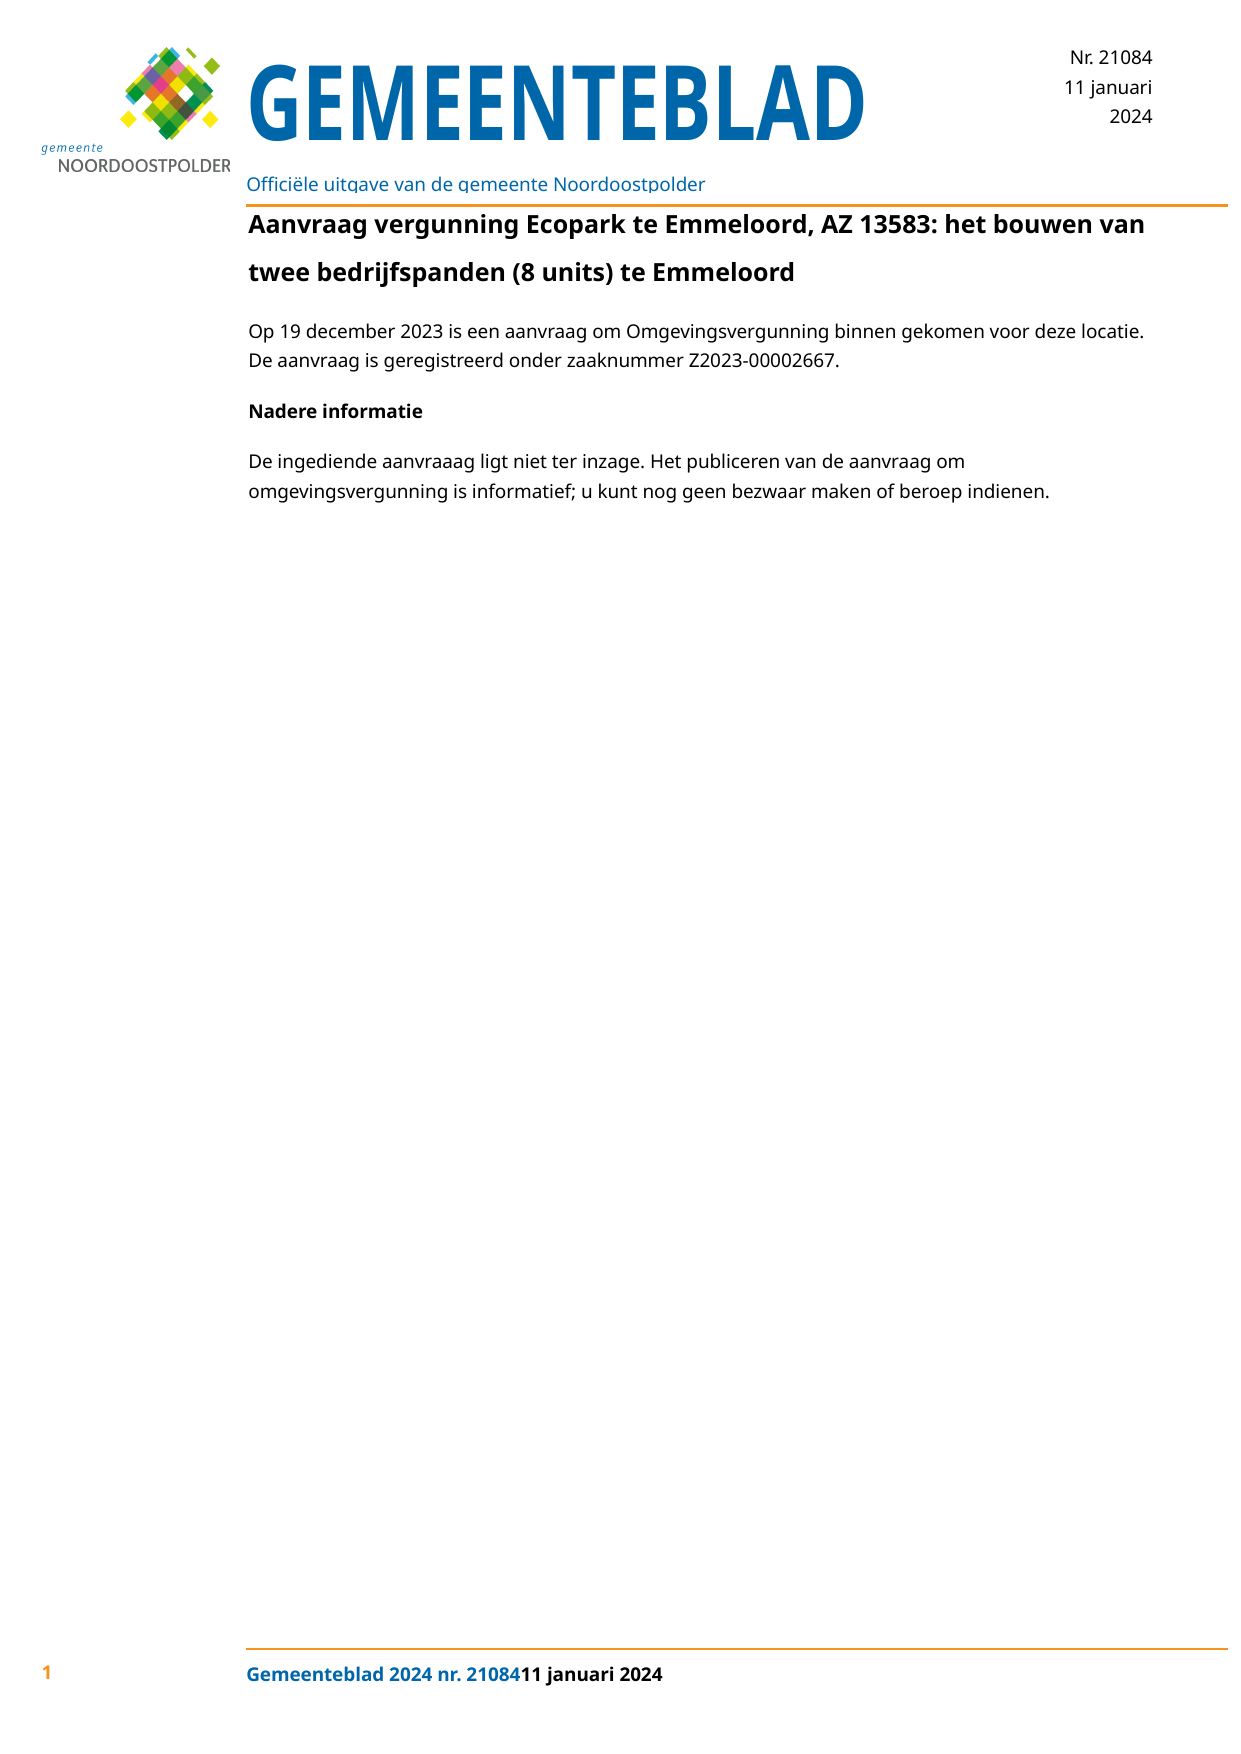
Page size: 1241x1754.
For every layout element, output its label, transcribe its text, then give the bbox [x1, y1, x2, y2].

text Nadere informatie [248, 398, 1152, 424]
text De ingediende aanvraaag ligt niet ter inzage. Het publiceren van de aanvraag om omgevingsvergunning is informatief; u kunt nog geen bezwaar maken of beroep indienen. [248, 448, 1152, 504]
picture [41, 47, 231, 172]
text Op 19 december 2023 is een aanvraag om Omgevingsvergunning binnen gekomen voor deze locatie. De aanvraag is geregistreerd onder zaaknummer Z2023-00002667. [248, 318, 1152, 373]
text Aanvraag vergunning Ecopark te Emmeloord, AZ 13583: het bouwen van twee bedrijfspanden (8 units) te Emmeloord [248, 207, 1152, 288]
